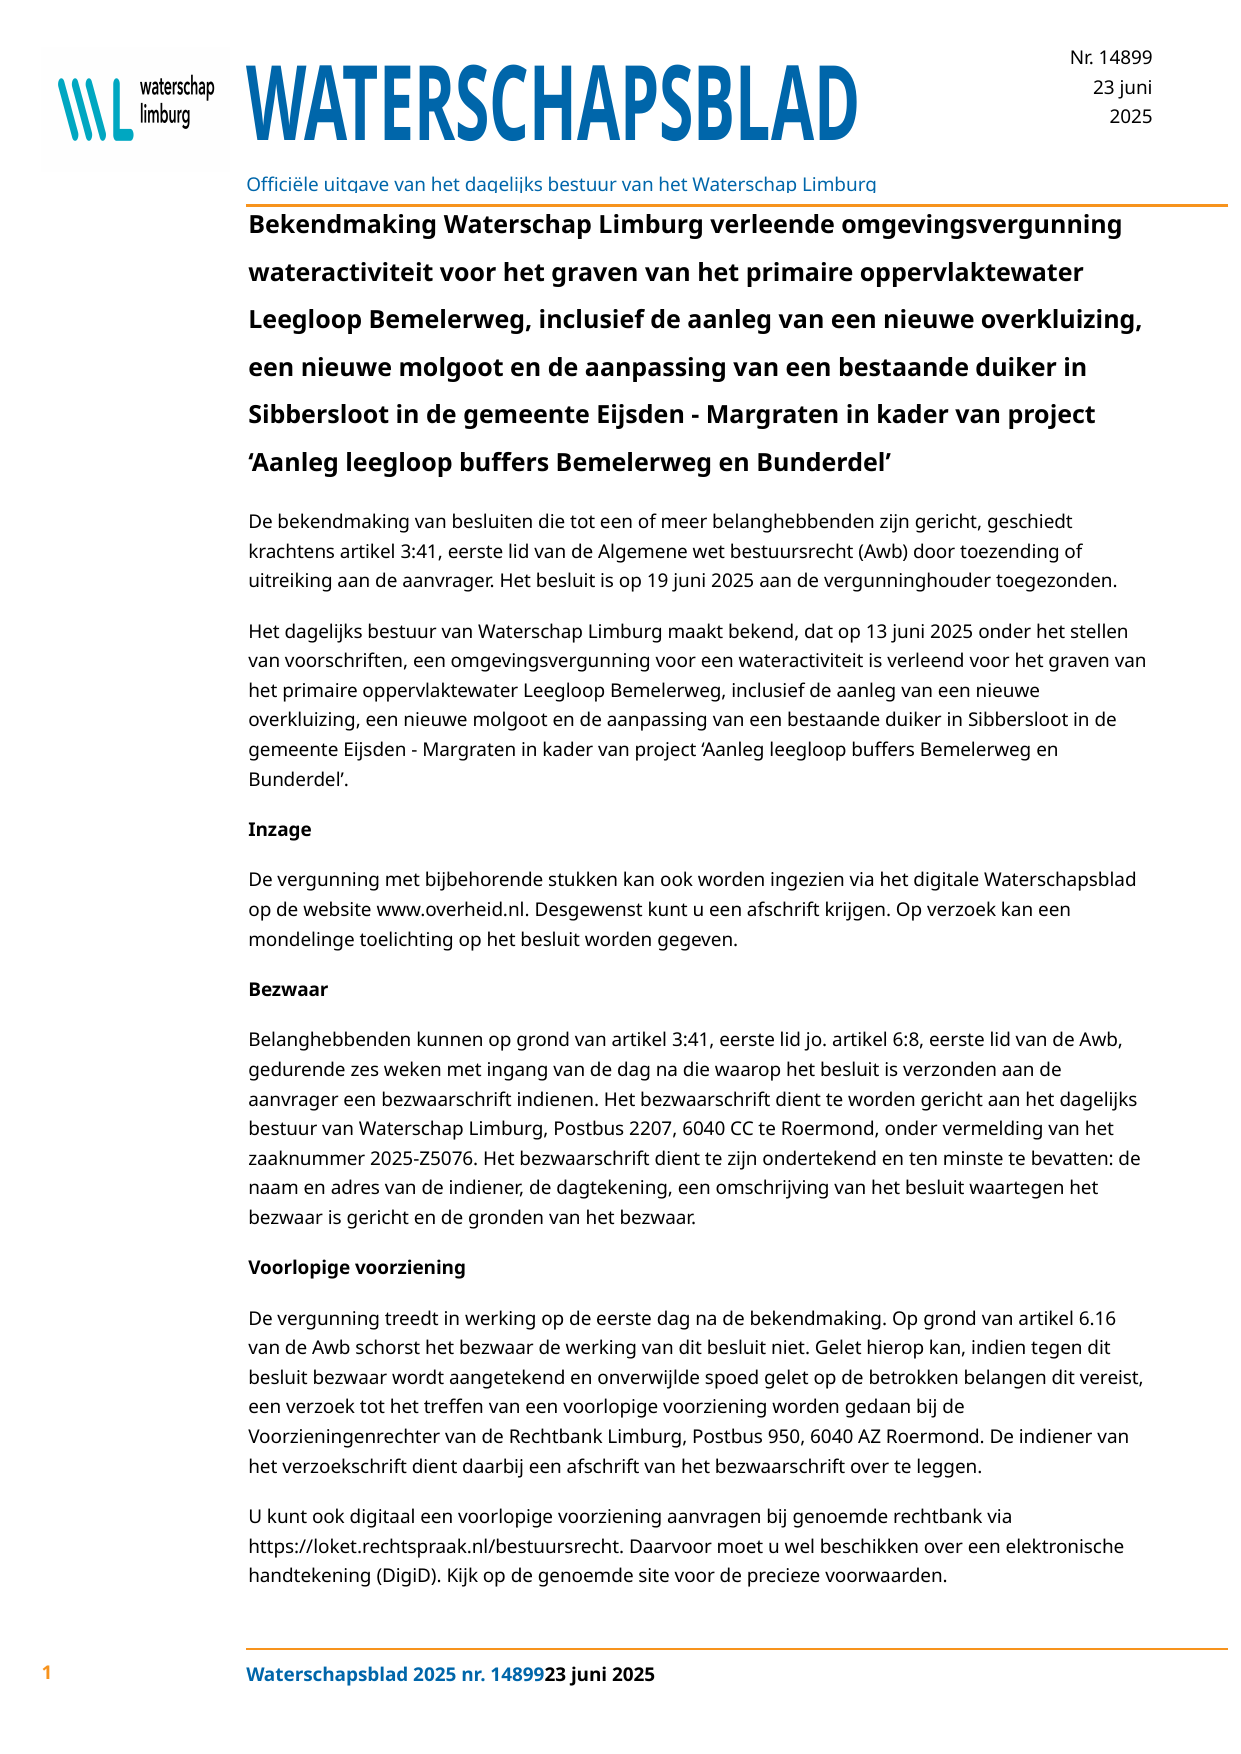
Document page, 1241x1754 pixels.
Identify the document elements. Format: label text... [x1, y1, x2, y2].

text De vergunning treedt in werking op de eerste dag na de bekendmaking. Op grond van artikel 6.16 van de Awb schorst het bezwaar de werking van dit besluit niet. Gelet hierop kan, indien tegen dit besluit bezwaar wordt aangetekend en onverwijlde spoed gelet op de betrokken belangen dit vereist, een verzoek tot het treffen van een voorlopige voorziening worden gedaan bij de Voorzieningenrechter van de Rechtbank Limburg, Postbus 950, 6040 AZ Roermond. De indiener van het verzoekschrift dient daarbij een afschrift van het bezwaarschrift over te leggen. [248, 1305, 1152, 1479]
text Belanghebbenden kunnen op grond van artikel 3:41, eerste lid jo. artikel 6:8, eerste lid van de Awb, gedurende zes weken met ingang van de dag na die waarop het besluit is verzonden aan de aanvrager een bezwaarschrift indienen. Het bezwaarschrift dient te worden gericht aan het dagelijks bestuur van Waterschap Limburg, Postbus 2207, 6040 CC te Roermond, onder vermelding van het zaaknummer 2025-Z5076. Het bezwaarschrift dient te zijn ondertekend en ten minste te bevatten: de naam en adres van de indiener, de dagtekening, een omschrijving van het besluit waartegen het bezwaar is gericht en de gronden van het bezwaar. [248, 1027, 1152, 1230]
text Het dagelijks bestuur van Waterschap Limburg maakt bekend, dat op 13 juni 2025 onder het stellen van voorschriften, een omgevingsvergunning voor een wateractiviteit is verleend voor het graven van het primaire oppervlaktewater Leegloop Bemelerweg, inclusief de aanleg van een nieuwe overkluizing, een nieuwe molgoot en de aanpassing van een bestaande duiker in Sibbersloot in de gemeente Eijsden - Margraten in kader van project ‘Aanleg leegloop buffers Bemelerweg en Bunderdel’. [248, 618, 1152, 792]
text Inzage [248, 816, 1152, 842]
text U kunt ook digitaal een voorlopige voorziening aanvragen bij genoemde rechtbank via https://loket.rechtspraak.nl/bestuursrecht. Daarvoor moet u wel beschikken over een elektronische handtekening (DigiD). Kijk op de genoemde site voor de precieze voorwaarden. [248, 1503, 1152, 1588]
text De bekendmaking van besluiten die tot een of meer belanghebbenden zijn gericht, geschiedt krachtens artikel 3:41, eerste lid van de Algemene wet bestuursrecht (Awb) door toezending of uitreiking aan de aanvrager. Het besluit is op 19 juni 2025 aan de vergunninghouder toegezonden. [248, 508, 1152, 593]
text Voorlopige voorziening [248, 1254, 1152, 1280]
picture [41, 47, 231, 172]
text De vergunning met bijbehorende stukken kan ook worden ingezien via het digitale Waterschapsblad op de website www.overheid.nl. Desgewenst kunt u een afschrift krijgen. Op verzoek kan een mondelinge toelichting op het besluit worden gegeven. [248, 867, 1152, 952]
text Bekendmaking Waterschap Limburg verleende omgevingsvergunning wateractiviteit voor het graven van het primaire oppervlaktewater Leegloop Bemelerweg, inclusief de aanleg van een nieuwe overkluizing, een nieuwe molgoot en de aanpassing van een bestaande duiker in Sibbersloot in de gemeente Eijsden - Margraten in kader van project ‘Aanleg leegloop buffers Bemelerweg en Bunderdel’ [248, 207, 1152, 479]
text Bezwaar [248, 976, 1152, 1002]
